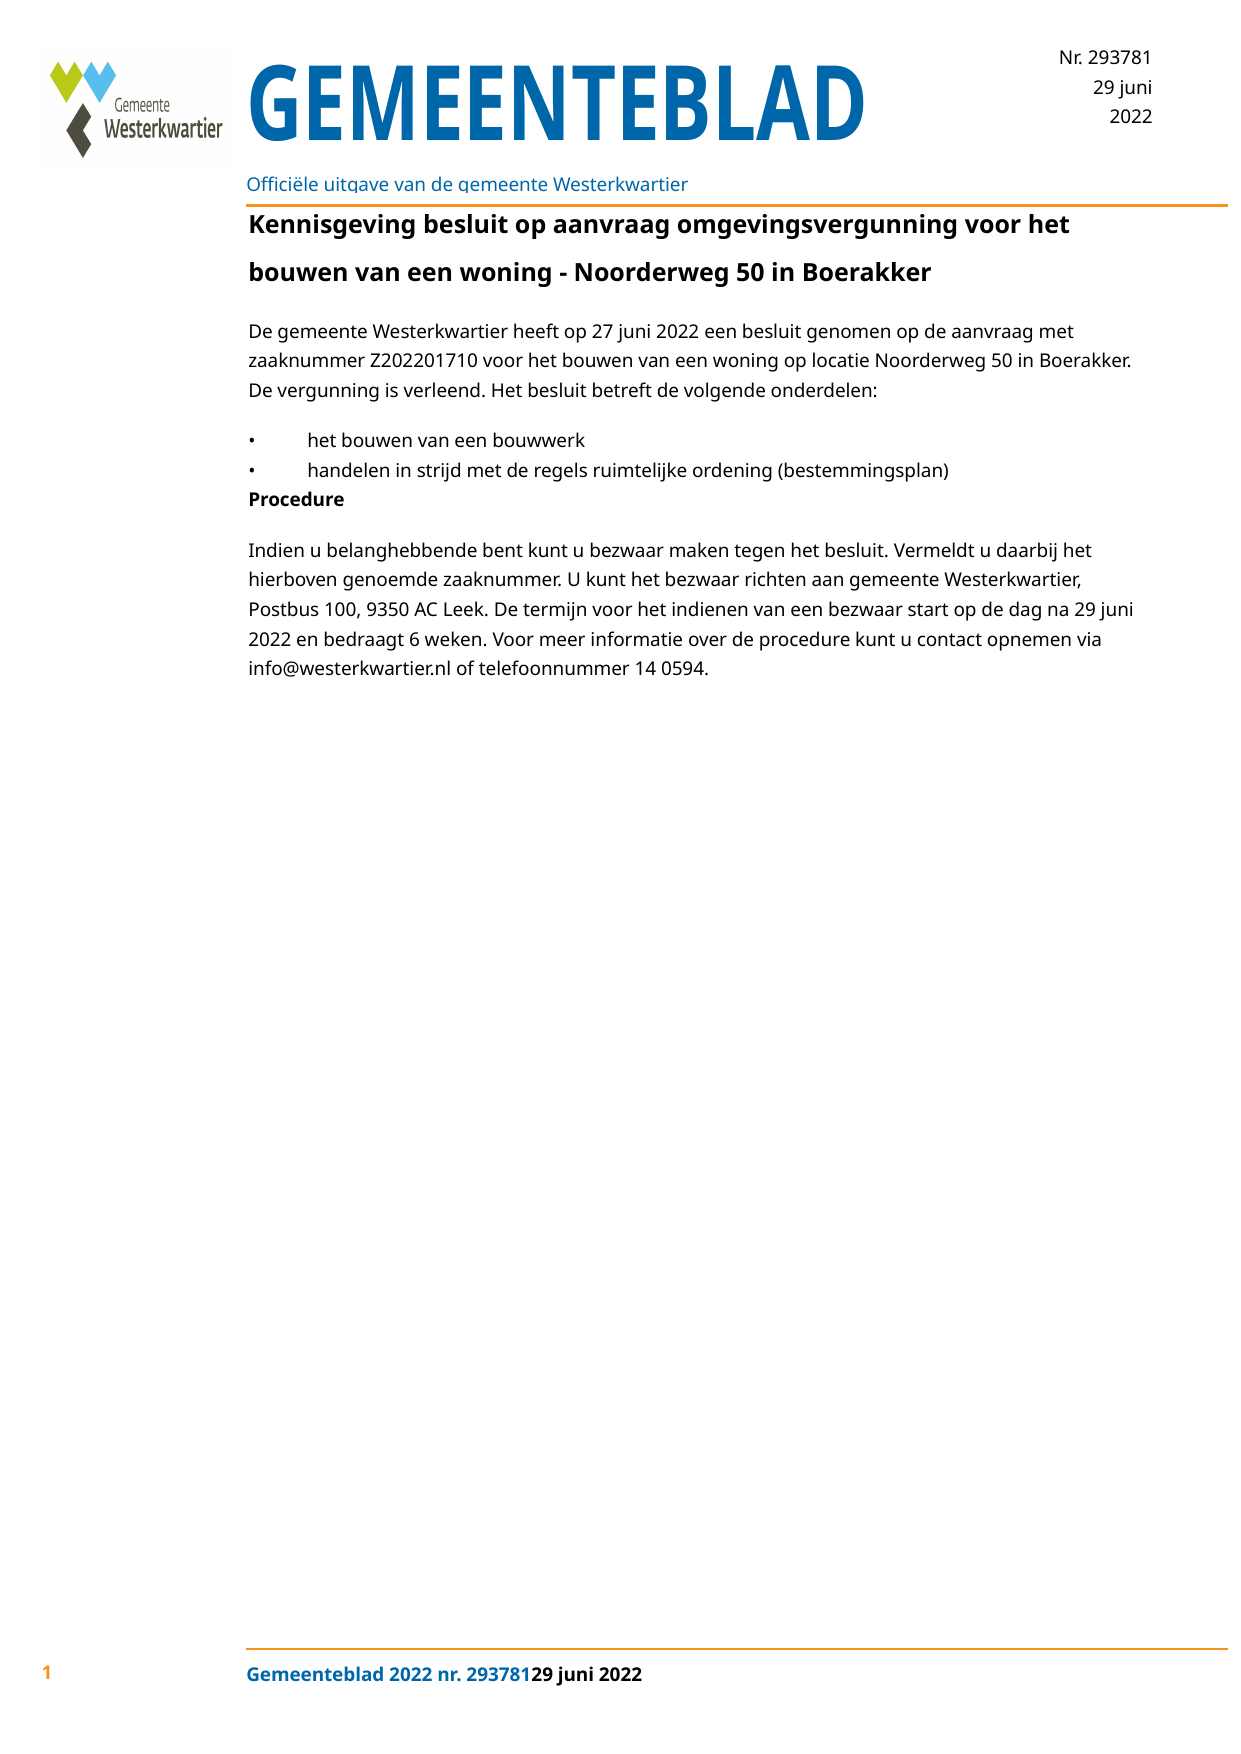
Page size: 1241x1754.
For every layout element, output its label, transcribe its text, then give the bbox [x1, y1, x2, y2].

picture [41, 47, 231, 172]
text Indien u belanghebbende bent kunt u bezwaar maken tegen het besluit. Vermeldt u daarbij het hierboven genoemde zaaknummer. U kunt het bezwaar richten aan gemeente Westerkwartier, Postbus 100, 9350 AC Leek. De termijn voor het indienen van een bezwaar start op de dag na 29 juni 2022 en bedraagt 6 weken. Voor meer informatie over de procedure kunt u contact opnemen via info@westerkwartier.nl of telefoonnummer 14 0594. [248, 537, 1152, 681]
list handelen in strijd met de regels ruimtelijke ordening (bestemmingsplan) [248, 457, 1152, 483]
text De gemeente Westerkwartier heeft op 27 juni 2022 een besluit genomen op de aanvraag met zaaknummer Z202201710 voor het bouwen van een woning op locatie Noorderweg 50 in Boerakker. De vergunning is verleend. Het besluit betreft de volgende onderdelen: [248, 318, 1152, 403]
text Kennisgeving besluit op aanvraag omgevingsvergunning voor het bouwen van een woning - Noorderweg 50 in Boerakker [248, 207, 1152, 288]
text Procedure [248, 487, 1152, 512]
list het bouwen van een bouwwerk [248, 427, 1152, 453]
